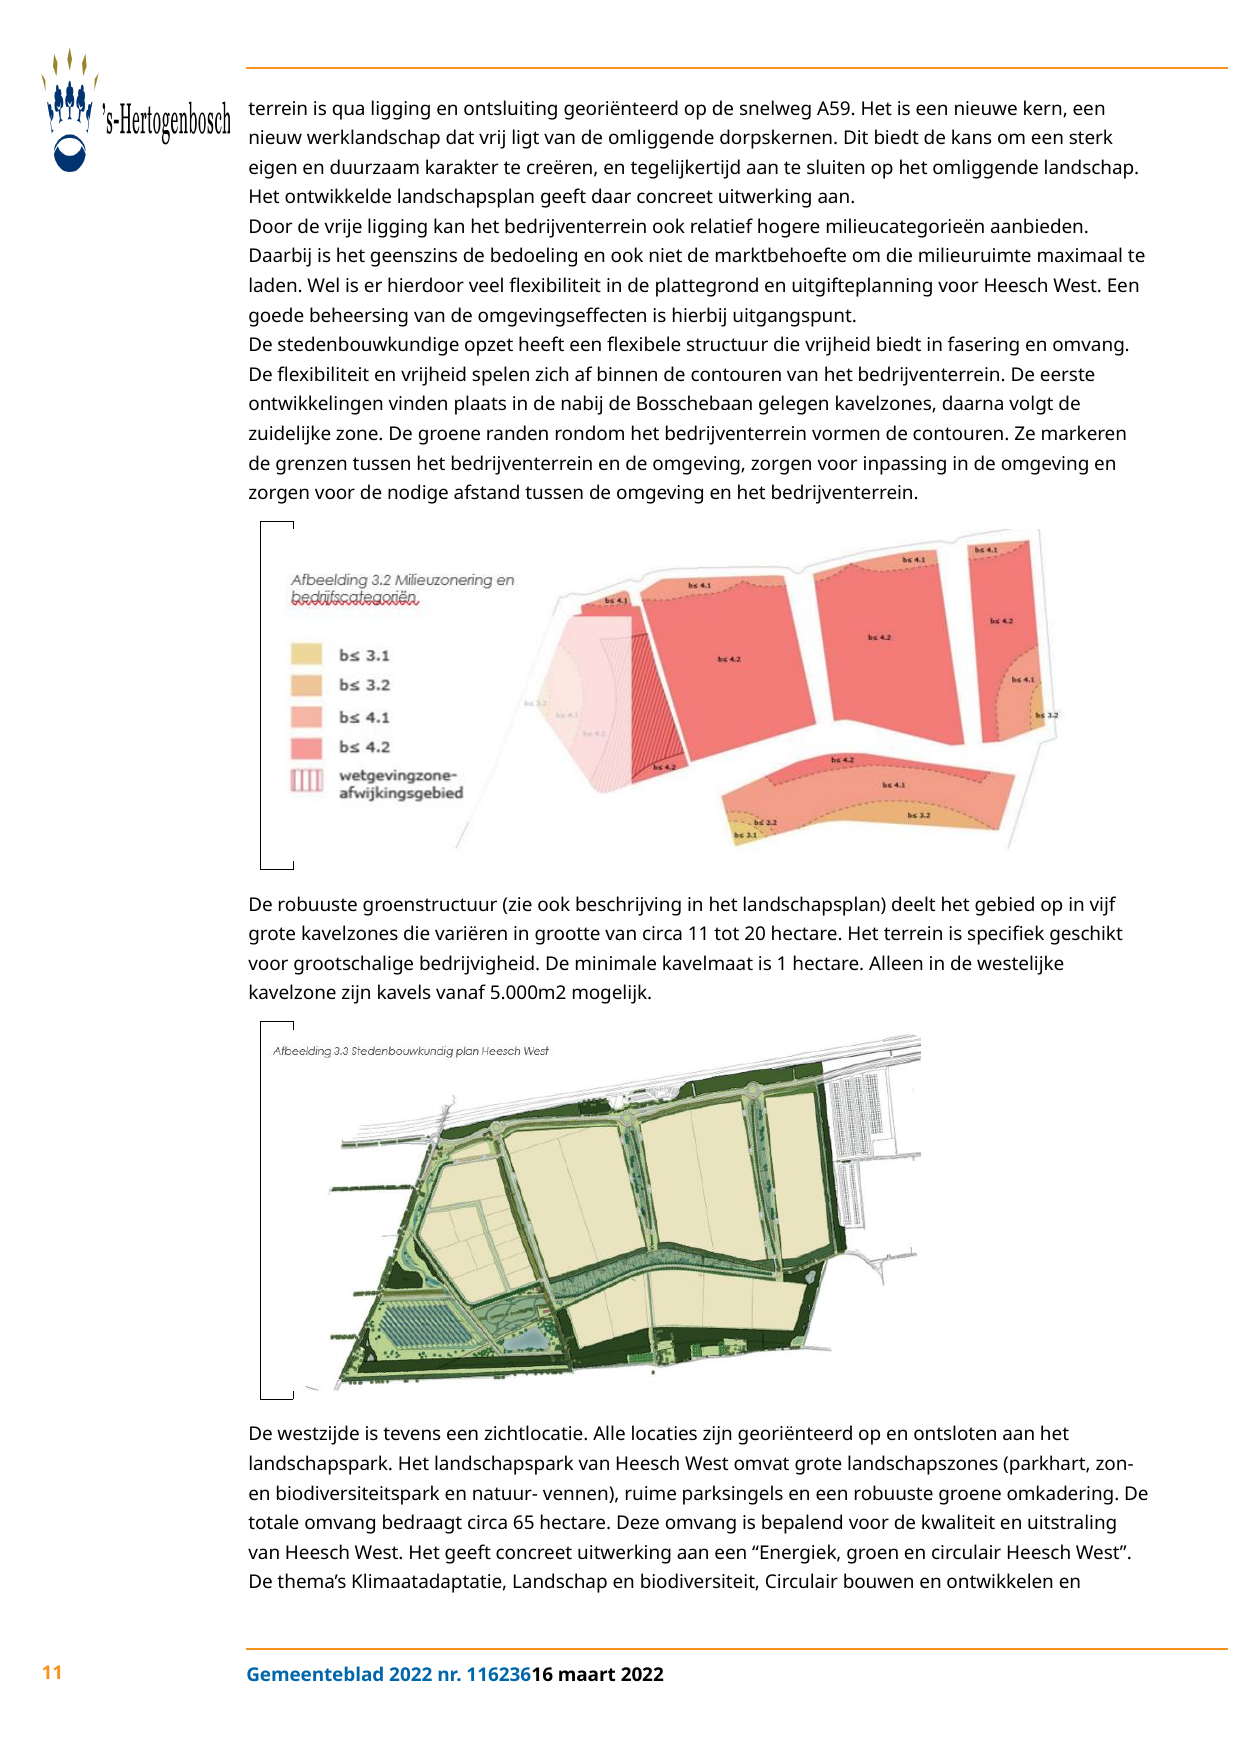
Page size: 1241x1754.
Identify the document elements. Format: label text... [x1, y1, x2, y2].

text terrein is qua ligging en ontsluiting georiënteerd op de snelweg A59. Het is een nieuwe kern, een nieuw werklandschap dat vrij ligt van de omliggende dorpskernen. Dit biedt de kans om een sterk eigen en duurzaam karakter te creëren, en tegelijkertijd aan te sluiten op het omliggende landschap. Het ontwikkelde landschapsplan geeft daar concreet uitwerking aan. [248, 95, 1152, 209]
text De stedenbouwkundige opzet heeft een flexibele structuur die vrijheid biedt in fasering en omvang. De flexibiliteit en vrijheid spelen zich af binnen de contouren van het bedrijventerrein. De eerste ontwikkelingen vinden plaats in de nabij de Bosschebaan gelegen kavelzones, daarna volgt de zuidelijke zone. De groene randen rondom het bedrijventerrein vormen de contouren. Ze markeren de grenzen tussen het bedrijventerrein en de omgeving, zorgen voor inpassing in de omgeving en zorgen voor de nodige afstand tussen de omgeving en het bedrijventerrein. [248, 331, 1152, 505]
picture [268, 1030, 928, 1391]
text Door de vrije ligging kan het bedrijventerrein ook relatief hogere milieucategorieën aanbieden. Daarbij is het geenszins de bedoeling en ook niet de marktbehoefte om die milieuruimte maximaal te laden. Wel is er hierdoor veel flexibiliteit in de plattegrond en uitgifteplanning voor Heesch West. Een goede beheersing van de omgevingseffecten is hierbij uitgangspunt. [248, 213, 1152, 328]
text De westzijde is tevens een zichtlocatie. Alle locaties zijn georiënteerd op en ontsloten aan het landschapspark. Het landschapspark van Heesch West omvat grote landschapszones (parkhart, zon- en biodiversiteitspark en natuur- vennen), ruime parksingels en een robuuste groene omkadering. De totale omvang bedraagt circa 65 hectare. Deze omvang is bepalend voor de kwaliteit en uitstraling van Heesch West. Het geeft concreet uitwerking aan een “Energiek, groen en circulair Heesch West”. De thema’s Klimaatadaptatie, Landschap en biodiversiteit, Circulair bouwen en ontwikkelen en [248, 1421, 1152, 1594]
text De robuuste groenstructuur (zie ook beschrijving in het landschapsplan) deelt het gebied op in vijf grote kavelzones die variëren in grootte van circa 11 tot 20 hectare. Het terrein is specifiek geschikt voor grootschalige bedrijvigheid. De minimale kavelmaat is 1 hectare. Alleen in de westelijke kavelzone zijn kavels vanaf 5.000m2 mogelijk. [248, 891, 1152, 1005]
picture [268, 529, 1085, 861]
picture [41, 47, 231, 172]
